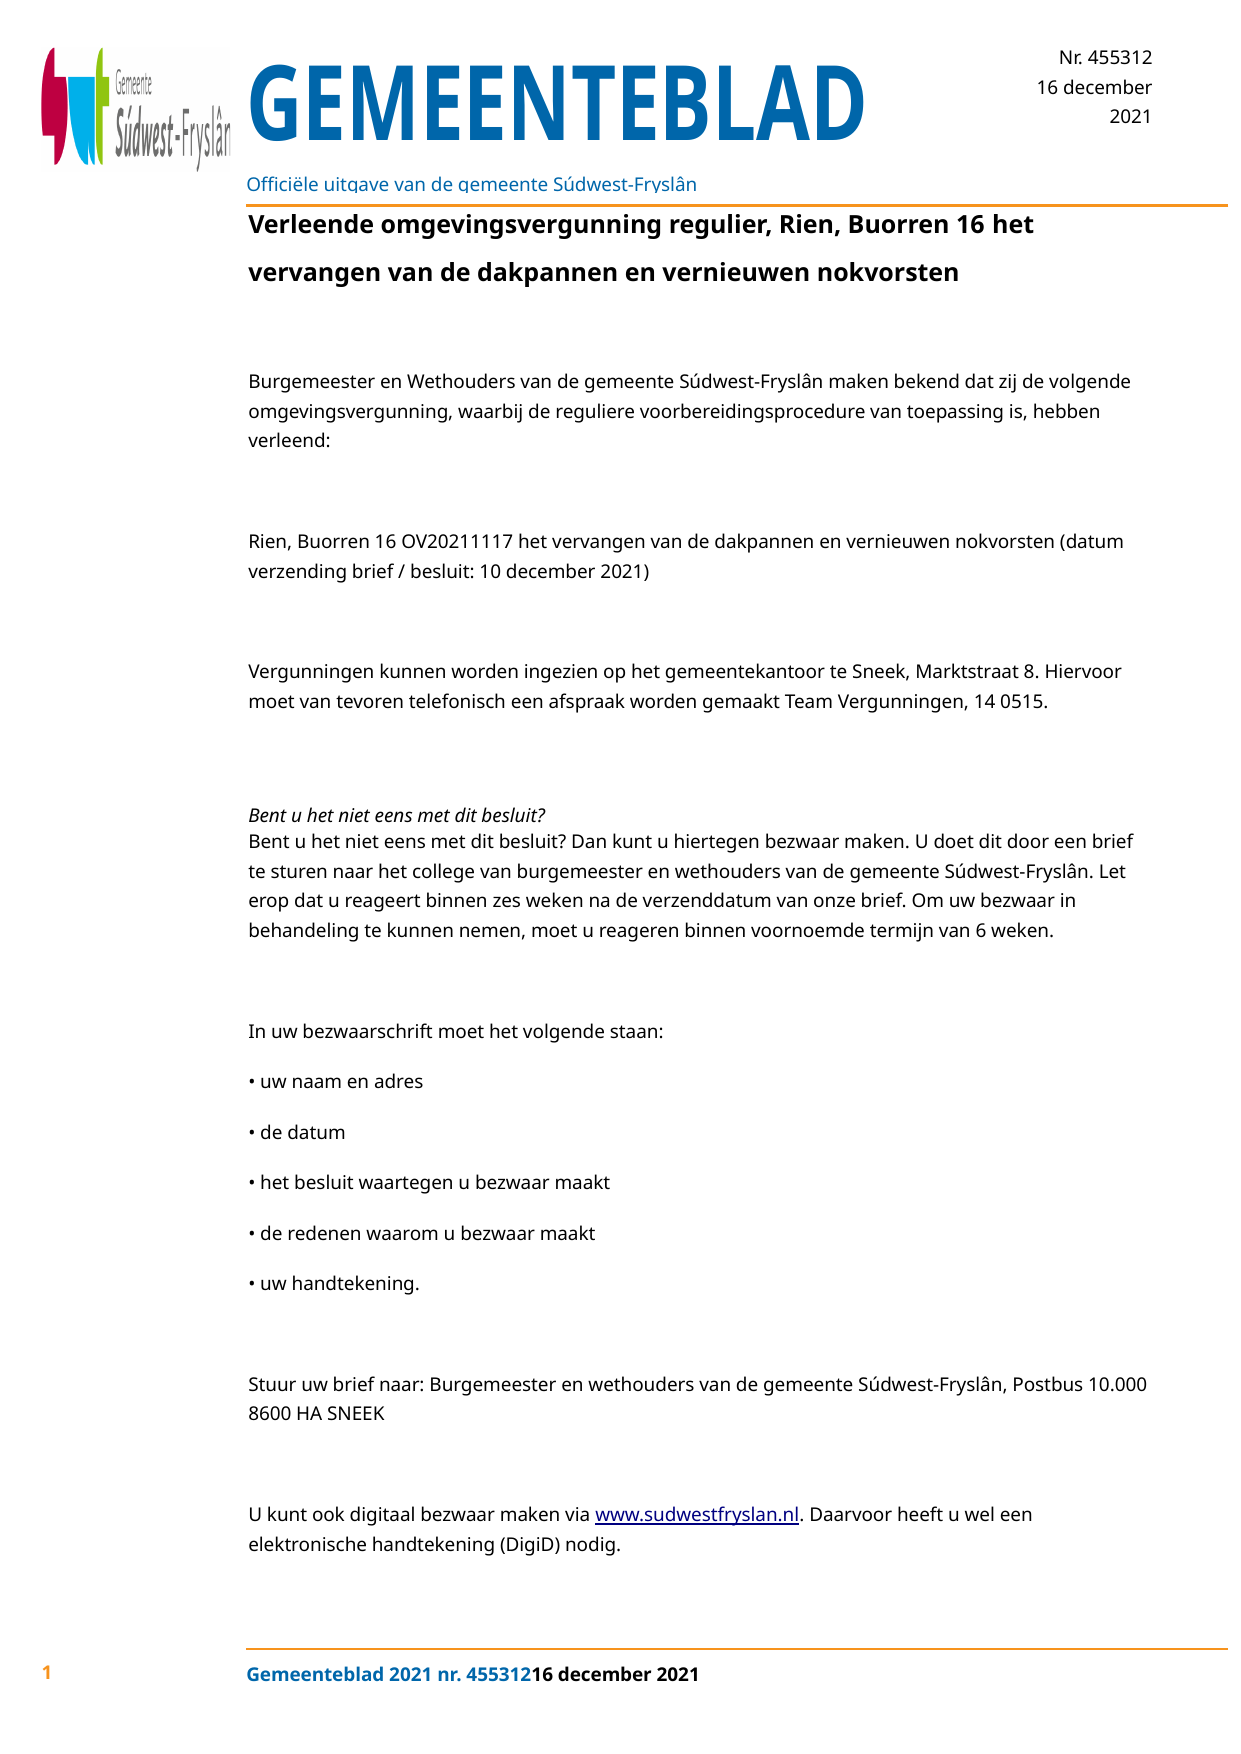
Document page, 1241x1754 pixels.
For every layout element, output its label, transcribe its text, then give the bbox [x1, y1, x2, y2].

text • uw naam en adres [248, 1068, 1152, 1094]
text Verleende omgevingsvergunning regulier, Rien, Buorren 16 het vervangen van de dakpannen en vernieuwen nokvorsten [248, 207, 1152, 288]
text Bent u het niet eens met dit besluit? [248, 803, 1152, 828]
picture [41, 47, 231, 172]
text U kunt ook digitaal bezwaar maken via www.sudwestfryslan.nl. Daarvoor heeft u wel een elektronische handtekening (DigiD) nodig. [248, 1501, 1152, 1557]
text Stuur uw brief naar: Burgemeester en wethouders van de gemeente Súdwest-Fryslân, Postbus 10.000 8600 HA SNEEK [248, 1371, 1152, 1426]
text In uw bezwaarschrift moet het volgende staan: [248, 1018, 1152, 1044]
text Rien, Buorren 16 OV20211117 het vervangen van de dakpannen en vernieuwen nokvorsten (datum verzending brief / besluit: 10 december 2021) [248, 528, 1152, 584]
text Bent u het niet eens met dit besluit? Dan kunt u hiertegen bezwaar maken. U doet dit door een brief te sturen naar het college van burgemeester en wethouders van de gemeente Súdwest-Fryslân. Let erop dat u reageert binnen zes weken na de verzenddatum van onze brief. Om uw bezwaar in behandeling te kunnen nemen, moet u reageren binnen voornoemde termijn van 6 weken. [248, 828, 1152, 943]
text • de redenen waarom u bezwaar maakt [248, 1220, 1152, 1245]
text • het besluit waartegen u bezwaar maakt [248, 1169, 1152, 1195]
text • de datum [248, 1119, 1152, 1144]
text • uw handtekening. [248, 1270, 1152, 1296]
text Vergunningen kunnen worden ingezien op het gemeentekantoor te Sneek, Marktstraat 8. Hiervoor moet van tevoren telefonisch een afspraak worden gemaakt Team Vergunningen, 14 0515. [248, 659, 1152, 714]
text Burgemeester en Wethouders van de gemeente Súdwest-Fryslân maken bekend dat zij de volgende omgevingsvergunning, waarbij de reguliere voorbereidingsprocedure van toepassing is, hebben verleend: [248, 368, 1152, 453]
